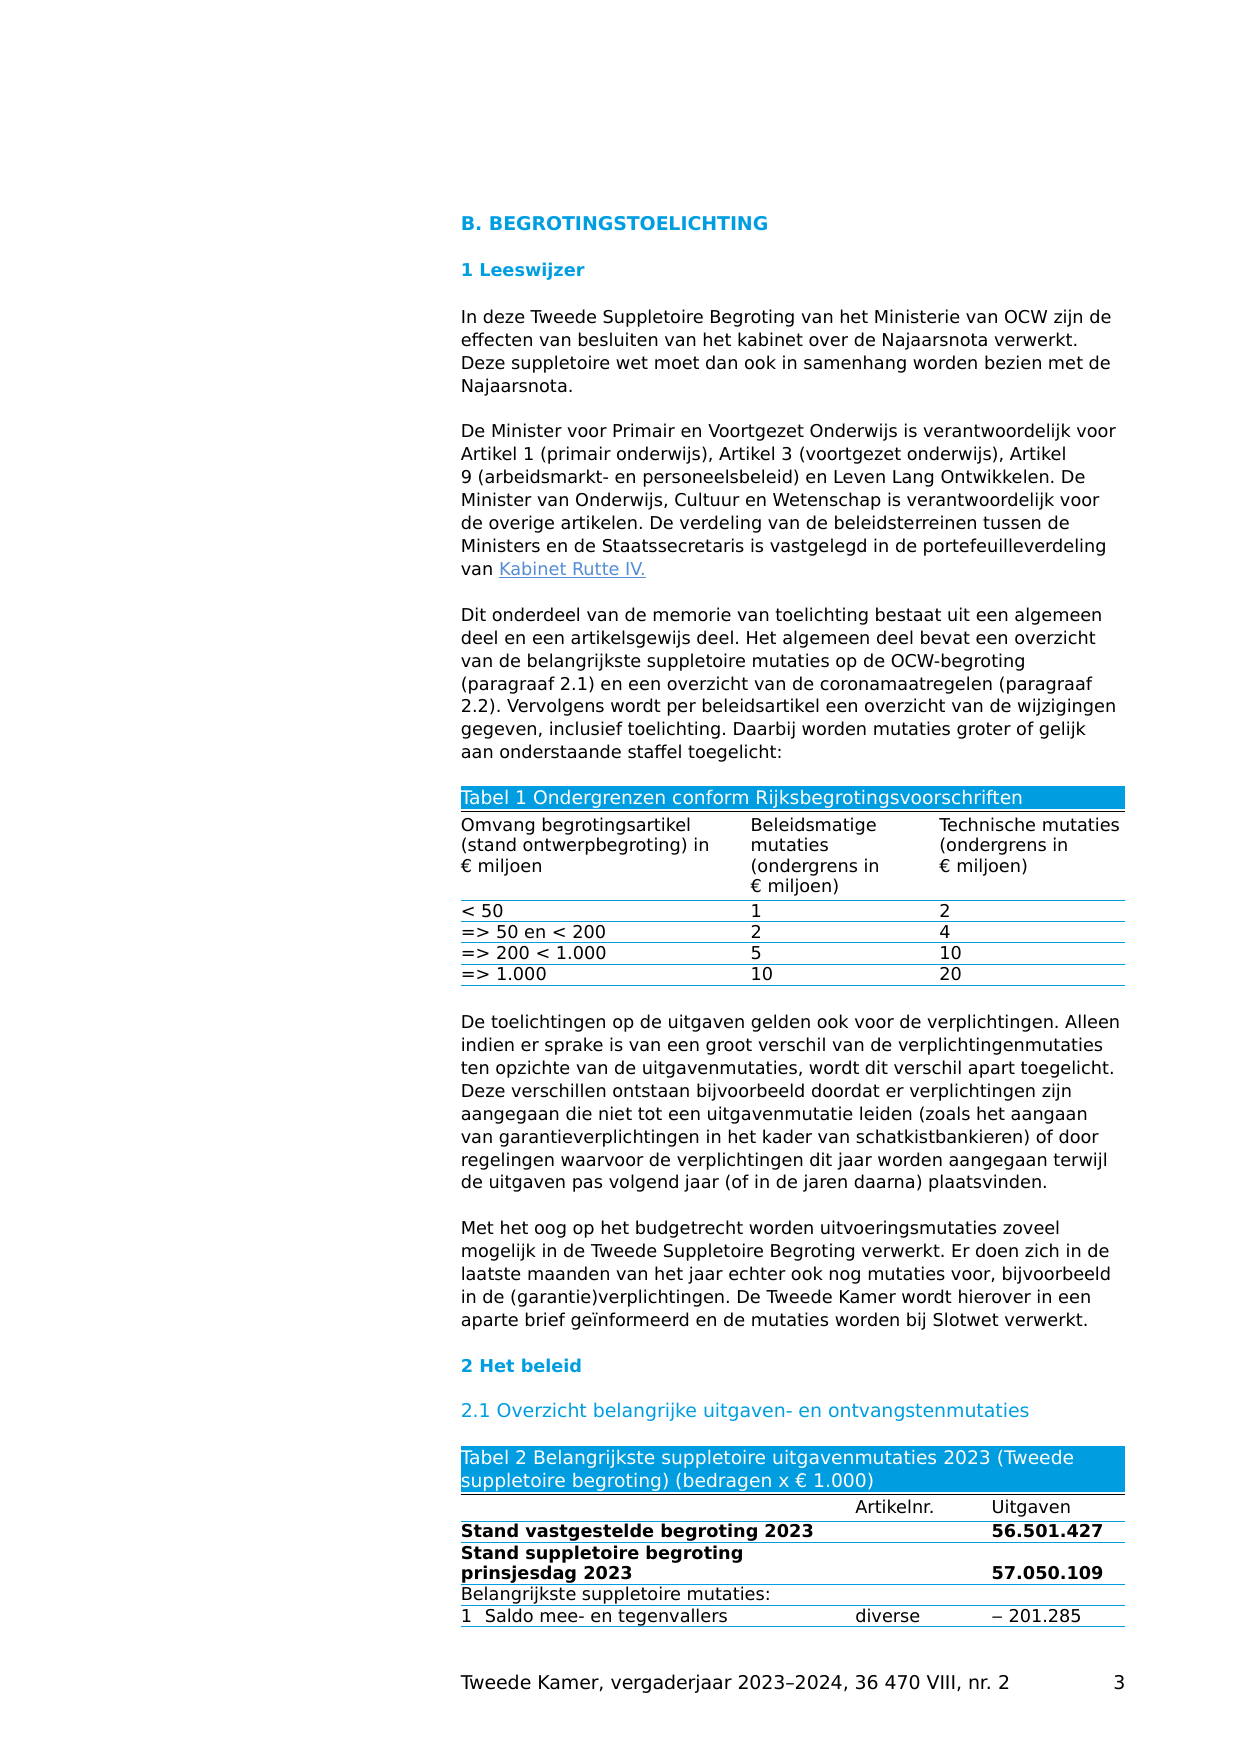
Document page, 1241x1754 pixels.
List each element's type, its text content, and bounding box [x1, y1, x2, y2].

table_cell Stand vastgestelde begroting 2023 [461, 1522, 852, 1542]
table_cell 2 [748, 922, 936, 942]
table_cell [852, 1585, 988, 1605]
table_cell 56.501.427 [989, 1522, 1125, 1542]
table_cell Artikelnr. [852, 1495, 988, 1521]
table_cell [989, 1585, 1125, 1605]
table_cell 57.050.109 [989, 1543, 1125, 1584]
table_cell Omvang begrotingsartikel (stand ontwerpbegroting) in € miljoen [461, 812, 747, 900]
title 2 Het beleid [461, 1354, 1125, 1377]
text De Minister voor Primair en Voortgezet Onderwijs is verantwoordelijk voor Artikel 1 (primair onderwijs), Artikel 3 (voortgezet onderwijs), Artikel 9 (arbeidsmarkt- en personeelsbeleid) en Leven Lang Ontwikkelen. De Minister van Onderwijs, Cultuur en Wetenschap is verantwoordelijk voor de overige artikelen. De verdeling van de beleidsterreinen tussen de Ministers en de Staatssecretaris is vastgelegd in de portefeuilleverdeling van Kabinet Rutte IV. [461, 419, 1125, 580]
table_cell 10 [748, 965, 936, 984]
table_cell Saldo mee- en tegenvallers [482, 1606, 852, 1626]
table_cell ‒ 201.285 [989, 1606, 1125, 1626]
table_cell 20 [936, 965, 1125, 984]
table_cell 10 [936, 943, 1125, 963]
table_cell => 50 en < 200 [461, 922, 747, 942]
title 1 Leeswijzer [461, 258, 1125, 281]
table_cell 5 [748, 943, 936, 963]
table_cell => 200 < 1.000 [461, 943, 747, 963]
table_cell Belangrijkste suppletoire mutaties: [461, 1585, 852, 1605]
table_cell [482, 1495, 852, 1521]
table_cell [461, 1495, 482, 1521]
table_cell 4 [936, 922, 1125, 942]
table_cell Stand suppletoire begroting prinsjesdag 2023 [461, 1543, 852, 1584]
table_cell [852, 1543, 988, 1584]
table_cell 2 [936, 901, 1125, 921]
table_cell < 50 [461, 901, 747, 921]
table_cell 1 [461, 1606, 482, 1626]
text De toelichtingen op de uitgaven gelden ook voor de verplichtingen. Alleen indien er sprake is van een groot verschil van de verplichtingenmutaties ten opzichte van de uitgavenmutaties, wordt dit verschil apart toegelicht. Deze verschillen ontstaan bijvoorbeeld doordat er verplichtingen zijn aangegaan die niet tot een uitgavenmutatie leiden (zoals het aangaan van garantieverplichtingen in het kader van schatkistbankieren) of door regelingen waarvoor de verplichtingen dit jaar worden aangegaan terwijl de uitgaven pas volgend jaar (of in de jaren daarna) plaatsvinden. [461, 1010, 1125, 1193]
title B. BEGROTINGSTOELICHTING [461, 213, 1125, 235]
table_cell Uitgaven [989, 1495, 1125, 1521]
title 2.1 Overzicht belangrijke uitgaven- en ontvangstenmutaties [461, 1400, 1125, 1422]
text Dit onderdeel van de memorie van toelichting bestaat uit een algemeen deel en een artikelsgewijs deel. Het algemeen deel bevat een overzicht van de belangrijkste suppletoire mutaties op de OCW-begroting (paragraaf 2.1) en een overzicht van de coronamaatregelen (paragraaf 2.2). Vervolgens wordt per beleidsartikel een overzicht van de wijzigingen gegeven, inclusief toelichting. Daarbij worden mutaties groter of gelijk aan onderstaande staffel toegelicht: [461, 603, 1125, 763]
text In deze Tweede Suppletoire Begroting van het Ministerie van OCW zijn de effecten van besluiten van het kabinet over de Najaarsnota verwerkt. Deze suppletoire wet moet dan ook in samenhang worden bezien met de Najaarsnota. [461, 305, 1125, 397]
table_cell Technische mutaties (ondergrens in € miljoen) [936, 812, 1125, 900]
table_cell diverse [852, 1606, 988, 1626]
table_cell 1 [748, 901, 936, 921]
text Met het oog op het budgetrecht worden uitvoeringsmutaties zoveel mogelijk in de Tweede Suppletoire Begroting verwerkt. Er doen zich in de laatste maanden van het jaar echter ook nog mutaties voor, bijvoorbeeld in de (garantie)verplichtingen. De Tweede Kamer wordt hierover in een aparte brief geïnformeerd en de mutaties worden bij Slotwet verwerkt. [461, 1216, 1125, 1331]
table_cell [852, 1522, 988, 1542]
table_cell => 1.000 [461, 965, 747, 984]
table_cell Beleidsmatige mutaties (ondergrens in € miljoen) [748, 812, 936, 900]
